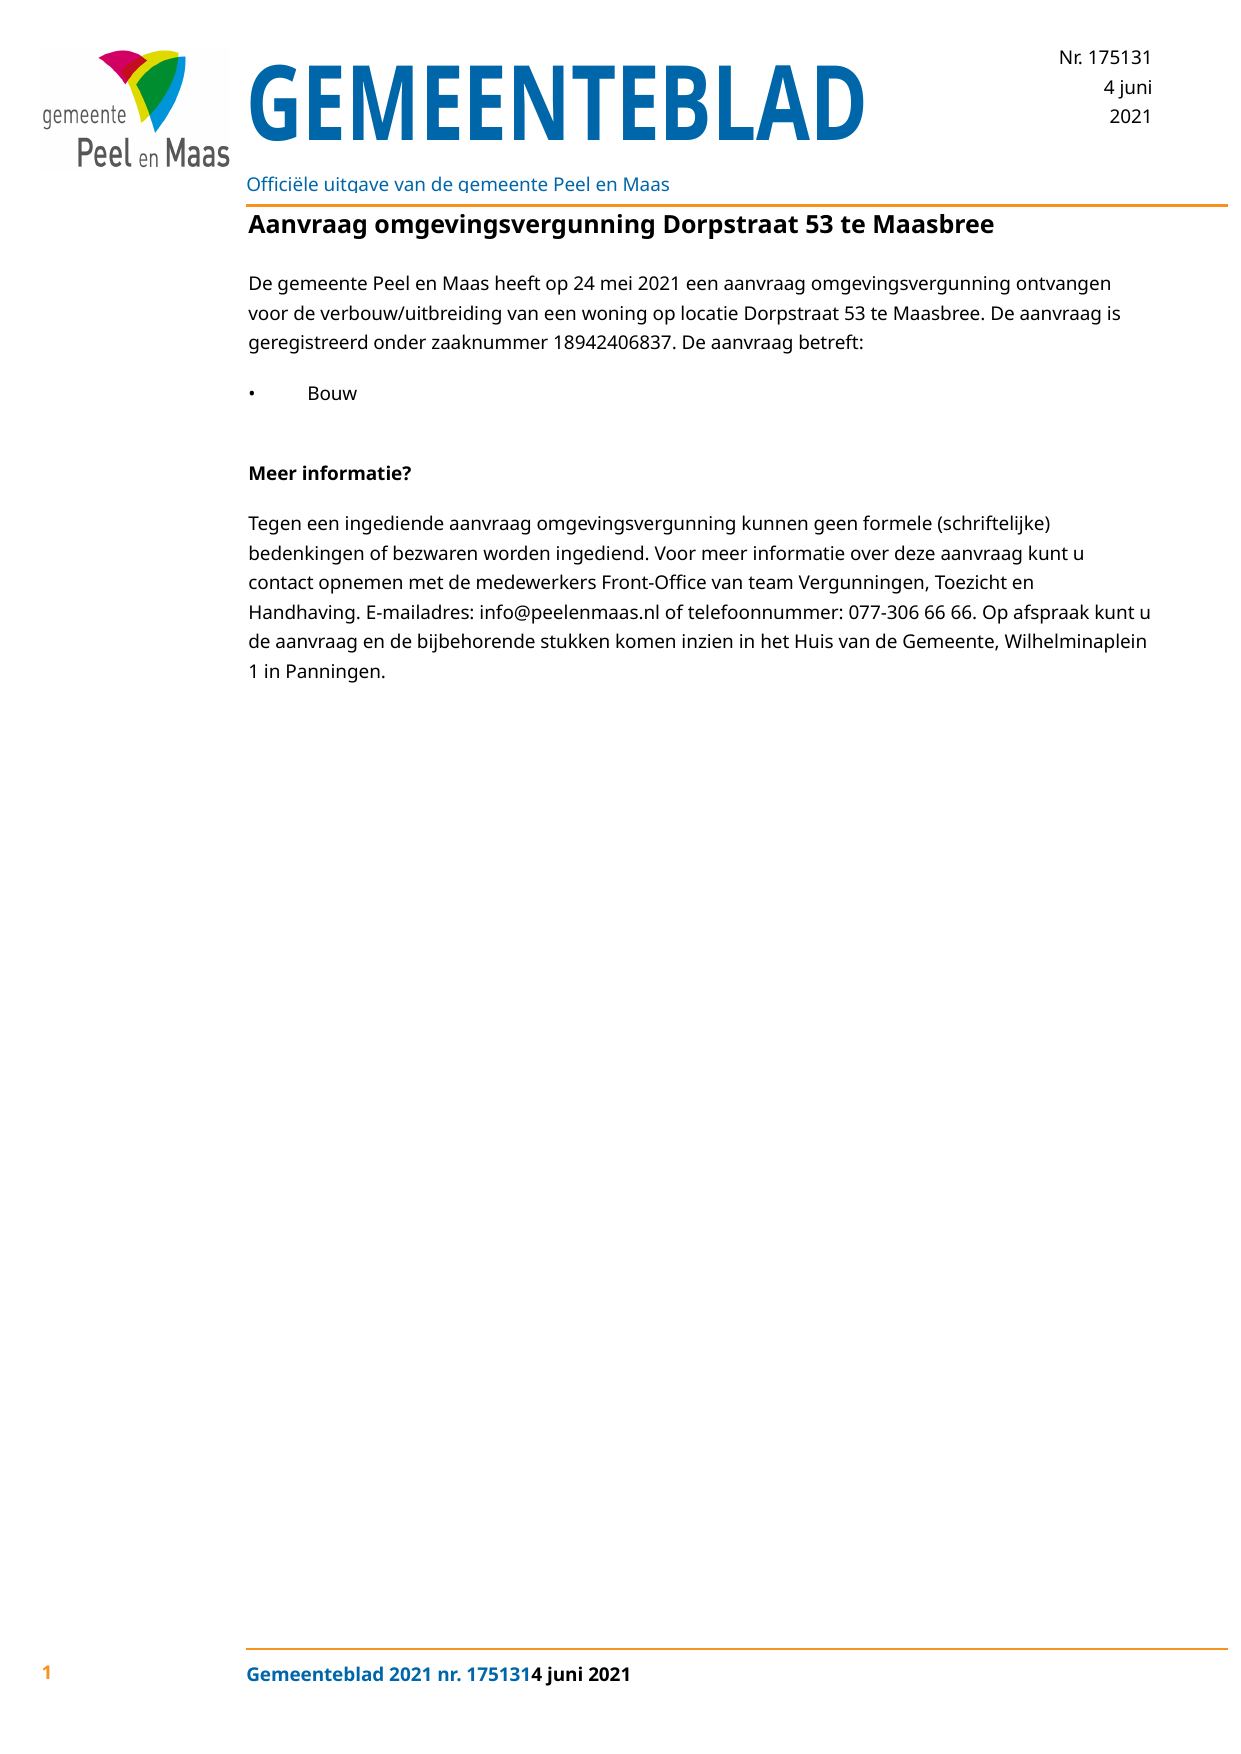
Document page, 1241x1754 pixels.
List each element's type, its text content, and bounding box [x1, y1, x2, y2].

picture [41, 47, 231, 172]
text De gemeente Peel en Maas heeft op 24 mei 2021 een aanvraag omgevingsvergunning ontvangen voor de verbouw/uitbreiding van een woning op locatie Dorpstraat 53 te Maasbree. De aanvraag is geregistreerd onder zaaknummer 18942406837. De aanvraag betreft: [248, 270, 1152, 355]
text Tegen een ingediende aanvraag omgevingsvergunning kunnen geen formele (schriftelijke) bedenkingen of bezwaren worden ingediend. Voor meer informatie over deze aanvraag kunt u contact opnemen met de medewerkers Front-Office van team Vergunningen, Toezicht en Handhaving. E-mailadres: info@peelenmaas.nl of telefoonnummer: 077-306 66 66. Op afspraak kunt u de aanvraag en de bijbehorende stukken komen inzien in het Huis van de Gemeente, Wilhelminaplein 1 in Panningen. [248, 510, 1152, 684]
text Meer informatie? [248, 460, 1152, 486]
text Aanvraag omgevingsvergunning Dorpstraat 53 te Maasbree [248, 207, 1152, 241]
list Bouw [248, 380, 1152, 406]
